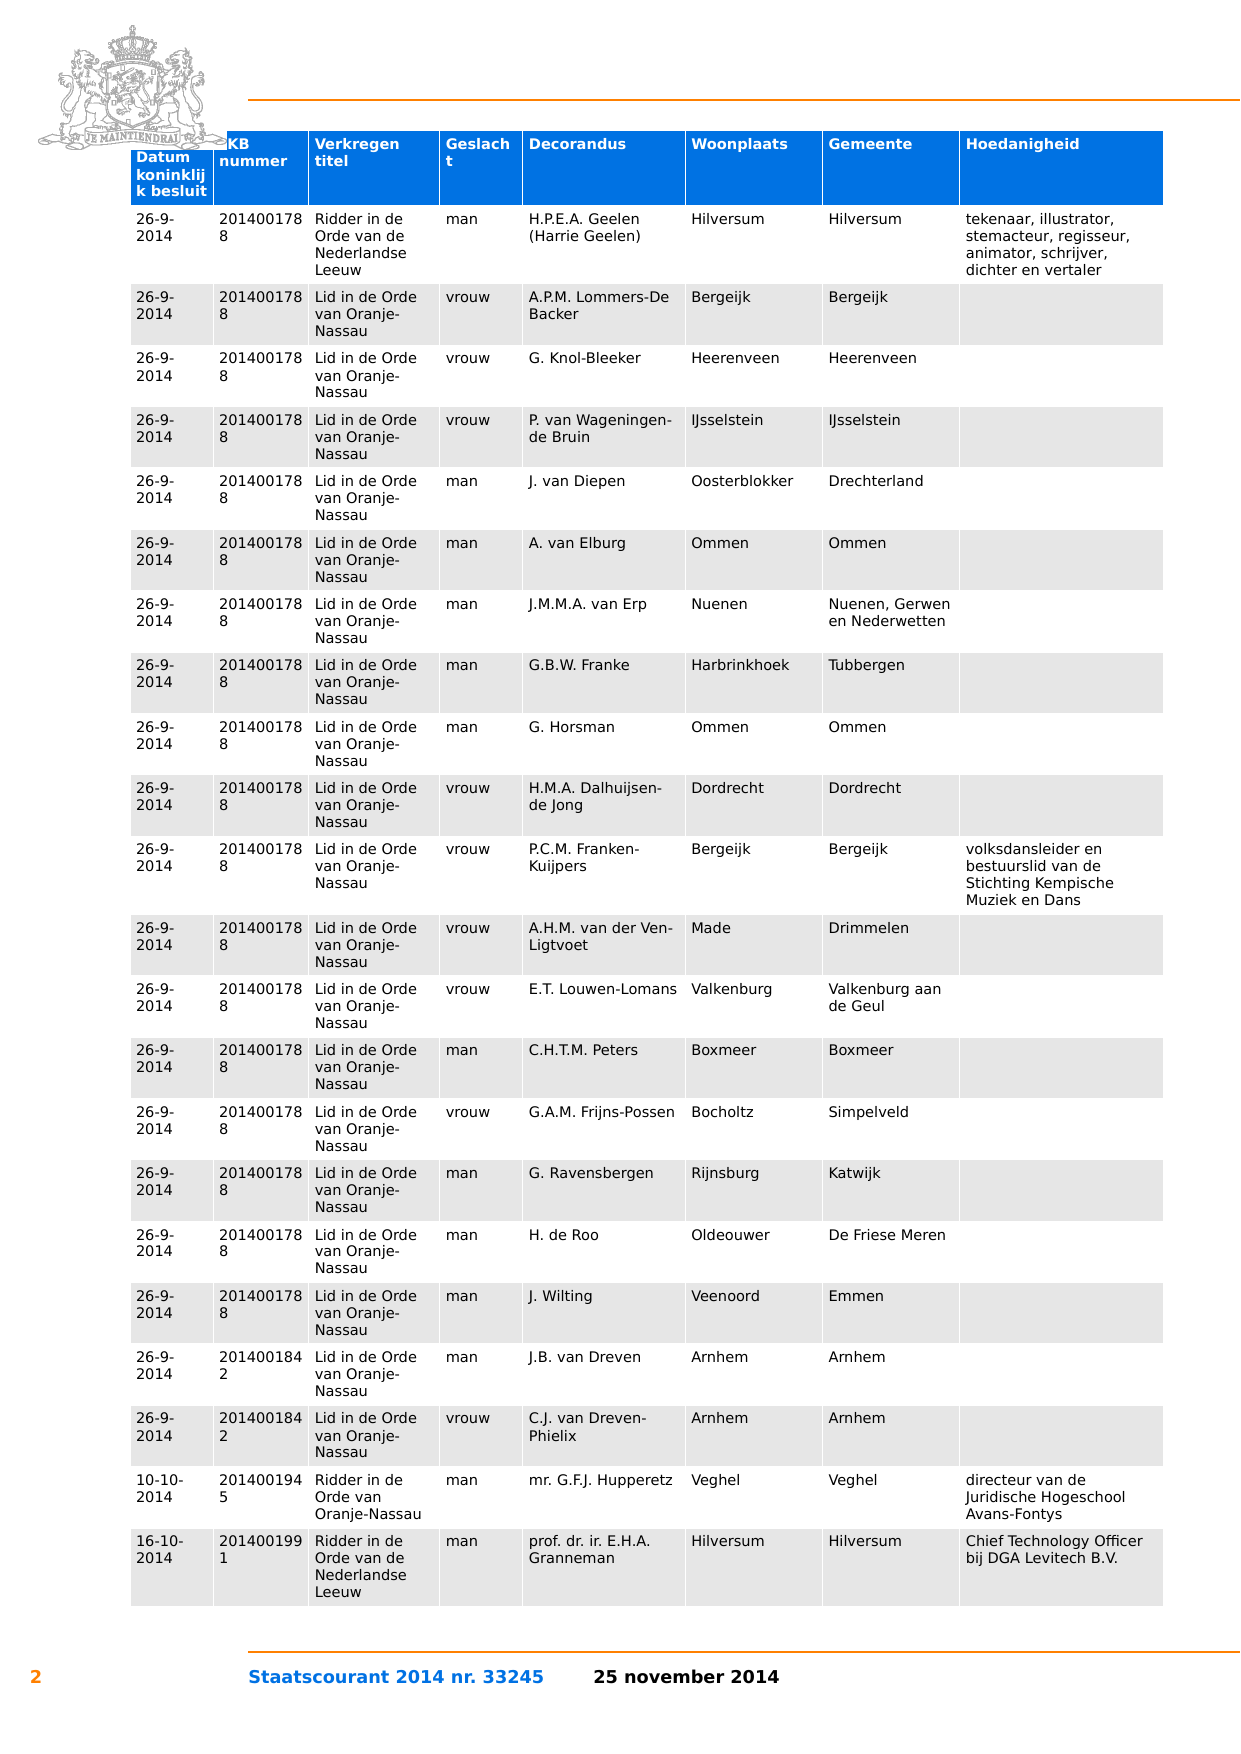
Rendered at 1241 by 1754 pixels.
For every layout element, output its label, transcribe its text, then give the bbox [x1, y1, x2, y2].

table_cell [960, 530, 1163, 590]
table_cell J.M.M.A. van Erp [523, 591, 685, 651]
table_cell Bergeijk [686, 837, 822, 914]
table_cell prof. dr. ir. E.H.A. Granneman [523, 1529, 685, 1606]
table_cell Drimmelen [823, 915, 959, 975]
table_cell Lid in de Orde van Oranje-Nassau [309, 469, 439, 529]
table_cell Veghel [686, 1467, 822, 1527]
table_cell 26-9-2014 [131, 1344, 213, 1405]
table_cell Lid in de Orde van Oranje-Nassau [309, 407, 439, 467]
table_cell 26-9-2014 [131, 591, 213, 651]
table_cell 2014001788 [214, 1283, 308, 1343]
table_cell Veenoord [686, 1283, 822, 1343]
table_cell 2014001788 [214, 284, 308, 345]
table_header Geslacht [440, 131, 522, 205]
table_cell G. Knol-Bleeker [523, 346, 685, 406]
table_cell Dordrecht [823, 775, 959, 836]
table_cell Ridder in de Orde van de Nederlandse Leeuw [309, 206, 439, 283]
table_cell [960, 591, 1163, 651]
table_cell 16-10-2014 [131, 1529, 213, 1606]
table_cell Valkenburg aan de Geul [823, 976, 959, 1037]
table_cell Lid in de Orde van Oranje-Nassau [309, 1038, 439, 1098]
table_cell volksdansleider en bestuurslid van de Stichting Kempische Muziek en Dans [960, 837, 1163, 914]
table_cell man [440, 591, 522, 651]
table_cell Bocholtz [686, 1099, 822, 1159]
table_cell Ommen [823, 714, 959, 774]
table_cell Veghel [823, 1467, 959, 1527]
table_cell Katwijk [823, 1160, 959, 1221]
table_cell 26-9-2014 [131, 1406, 213, 1466]
table_cell G.B.W. Franke [523, 653, 685, 713]
table_cell Tubbergen [823, 653, 959, 713]
table_cell 2014001788 [214, 653, 308, 713]
table_cell 2014001788 [214, 591, 308, 651]
table_cell vrouw [440, 915, 522, 975]
table_header Datum koninklijk besluit [131, 150, 213, 205]
table_cell 2014001788 [214, 346, 308, 406]
table_cell Bergeijk [686, 284, 822, 345]
table_cell 2014001788 [214, 407, 308, 467]
table_cell Boxmeer [823, 1038, 959, 1098]
table_cell Lid in de Orde van Oranje-Nassau [309, 1283, 439, 1343]
table_cell man [440, 1222, 522, 1282]
table_cell 26-9-2014 [131, 469, 213, 529]
table_cell G. Horsman [523, 714, 685, 774]
table_cell 26-9-2014 [131, 775, 213, 836]
table_cell Lid in de Orde van Oranje-Nassau [309, 775, 439, 836]
table_cell man [440, 469, 522, 529]
table_cell Lid in de Orde van Oranje-Nassau [309, 653, 439, 713]
table_cell Lid in de Orde van Oranje-Nassau [309, 1099, 439, 1159]
table_cell Rijnsburg [686, 1160, 822, 1221]
table_cell vrouw [440, 837, 522, 914]
table_cell 2014001788 [214, 206, 308, 283]
table_cell Valkenburg [686, 976, 822, 1037]
table_cell man [440, 206, 522, 283]
table_cell Hilversum [686, 206, 822, 283]
table_cell man [440, 1467, 522, 1527]
table_header Gemeente [823, 131, 959, 205]
table_cell Ommen [823, 530, 959, 590]
table_cell A.P.M. Lommers-De Backer [523, 284, 685, 345]
table_cell tekenaar, illustrator, stemacteur, regisseur, animator, schrijver, dichter en vertaler [960, 206, 1163, 283]
table_cell Lid in de Orde van Oranje-Nassau [309, 976, 439, 1037]
table_cell 2014001788 [214, 530, 308, 590]
table_cell H.P.E.A. Geelen (Harrie Geelen) [523, 206, 685, 283]
table_cell Bergeijk [823, 837, 959, 914]
table_cell vrouw [440, 976, 522, 1037]
table_cell [960, 346, 1163, 406]
table_cell 2014001945 [214, 1467, 308, 1527]
table_cell [960, 469, 1163, 529]
table_cell 26-9-2014 [131, 1038, 213, 1098]
table_cell 2014001788 [214, 469, 308, 529]
table_cell 2014001788 [214, 915, 308, 975]
table_cell Drechterland [823, 469, 959, 529]
table_cell directeur van de Juridische Hogeschool Avans-Fontys [960, 1467, 1163, 1527]
table_cell Harbrinkhoek [686, 653, 822, 713]
table_cell man [440, 530, 522, 590]
table_cell 2014001842 [214, 1344, 308, 1405]
table_cell A. van Elburg [523, 530, 685, 590]
table_cell Arnhem [686, 1344, 822, 1405]
table_cell [960, 976, 1163, 1037]
table_cell 26-9-2014 [131, 530, 213, 590]
table_cell man [440, 1529, 522, 1606]
table_cell Ridder in de Orde van Oranje-Nassau [309, 1467, 439, 1527]
table_header Decorandus [523, 131, 685, 205]
table_cell [960, 1222, 1163, 1282]
table_cell Heerenveen [823, 346, 959, 406]
table_cell E.T. Louwen-Lomans [523, 976, 685, 1037]
table_cell 2014001788 [214, 1099, 308, 1159]
table_cell Hilversum [823, 1529, 959, 1606]
table_cell Bergeijk [823, 284, 959, 345]
table_cell Simpelveld [823, 1099, 959, 1159]
table_cell [960, 1283, 1163, 1343]
table_cell 26-9-2014 [131, 714, 213, 774]
table_cell man [440, 653, 522, 713]
table_cell Boxmeer [686, 1038, 822, 1098]
table_cell 26-9-2014 [131, 976, 213, 1037]
table_cell 10-10-2014 [131, 1467, 213, 1527]
table_cell [960, 284, 1163, 345]
table_cell 26-9-2014 [131, 837, 213, 914]
table_cell 2014001788 [214, 714, 308, 774]
table_cell P.C.M. Franken-Kuijpers [523, 837, 685, 914]
table_cell 26-9-2014 [131, 1160, 213, 1221]
table_cell IJsselstein [823, 407, 959, 467]
table_cell Nuenen, Gerwen en Nederwetten [823, 591, 959, 651]
table_cell Oldeouwer [686, 1222, 822, 1282]
table_cell De Friese Meren [823, 1222, 959, 1282]
table_cell Ommen [686, 714, 822, 774]
table_cell Ridder in de Orde van de Nederlandse Leeuw [309, 1529, 439, 1606]
table_cell Emmen [823, 1283, 959, 1343]
table_cell Lid in de Orde van Oranje-Nassau [309, 346, 439, 406]
table_cell Arnhem [686, 1406, 822, 1466]
table_cell Lid in de Orde van Oranje-Nassau [309, 837, 439, 914]
table_cell Lid in de Orde van Oranje-Nassau [309, 530, 439, 590]
table_cell 2014001788 [214, 775, 308, 836]
table_cell Lid in de Orde van Oranje-Nassau [309, 1344, 439, 1405]
table_cell 2014001788 [214, 1222, 308, 1282]
table_cell [960, 915, 1163, 975]
table_cell Hilversum [686, 1529, 822, 1606]
table_cell Hilversum [823, 206, 959, 283]
table_cell 26-9-2014 [131, 653, 213, 713]
picture [38, 25, 227, 150]
table_cell 2014001788 [214, 1038, 308, 1098]
table_cell [960, 1344, 1163, 1405]
table_cell 26-9-2014 [131, 1222, 213, 1282]
table_cell J.B. van Dreven [523, 1344, 685, 1405]
table_header Hoedanigheid [960, 131, 1163, 205]
table_cell Lid in de Orde van Oranje-Nassau [309, 591, 439, 651]
table_cell Chief Technology Officer bij DGA Levitech B.V. [960, 1529, 1163, 1606]
table_cell 2014001788 [214, 837, 308, 914]
table_cell man [440, 1283, 522, 1343]
table_cell A.H.M. van der Ven-Ligtvoet [523, 915, 685, 975]
table_cell man [440, 1160, 522, 1221]
table_cell vrouw [440, 1406, 522, 1466]
table_cell Heerenveen [686, 346, 822, 406]
table_cell J. Wilting [523, 1283, 685, 1343]
table_cell Oosterblokker [686, 469, 822, 529]
table_cell Lid in de Orde van Oranje-Nassau [309, 284, 439, 345]
table_cell 26-9-2014 [131, 407, 213, 467]
table_cell IJsselstein [686, 407, 822, 467]
table_cell [960, 1160, 1163, 1221]
table_cell vrouw [440, 407, 522, 467]
table_cell J. van Diepen [523, 469, 685, 529]
table_cell G. Ravensbergen [523, 1160, 685, 1221]
table_cell vrouw [440, 284, 522, 345]
table_header Verkregen titel [309, 131, 439, 205]
table_cell H.M.A. Dalhuijsen-de Jong [523, 775, 685, 836]
table_cell 2014001842 [214, 1406, 308, 1466]
table_cell vrouw [440, 1099, 522, 1159]
table_cell C.J. van Dreven-Phielix [523, 1406, 685, 1466]
table_cell P. van Wageningen-de Bruin [523, 407, 685, 467]
table_cell 26-9-2014 [131, 915, 213, 975]
table_cell 26-9-2014 [131, 284, 213, 345]
table_cell 26-9-2014 [131, 346, 213, 406]
table_cell G.A.M. Frijns-Possen [523, 1099, 685, 1159]
table_cell Lid in de Orde van Oranje-Nassau [309, 915, 439, 975]
table_cell Made [686, 915, 822, 975]
table_cell Ommen [686, 530, 822, 590]
table_cell 2014001788 [214, 1160, 308, 1221]
table_cell 2014001991 [214, 1529, 308, 1606]
table_cell Nuenen [686, 591, 822, 651]
table_cell [960, 407, 1163, 467]
table_cell 26-9-2014 [131, 1283, 213, 1343]
table_cell Lid in de Orde van Oranje-Nassau [309, 1222, 439, 1282]
table_cell man [440, 1344, 522, 1405]
table_cell Arnhem [823, 1406, 959, 1466]
table_cell 26-9-2014 [131, 206, 213, 283]
table_cell man [440, 1038, 522, 1098]
table_cell 26-9-2014 [131, 1099, 213, 1159]
table_cell Arnhem [823, 1344, 959, 1405]
table_header KB nummer [214, 131, 308, 205]
table_header Woonplaats [686, 131, 822, 205]
table_cell [960, 775, 1163, 836]
table_cell C.H.T.M. Peters [523, 1038, 685, 1098]
table_cell 2014001788 [214, 976, 308, 1037]
table_cell Dordrecht [686, 775, 822, 836]
table_cell man [440, 714, 522, 774]
table_cell H. de Roo [523, 1222, 685, 1282]
table_cell [960, 1099, 1163, 1159]
table_cell vrouw [440, 775, 522, 836]
table_cell Lid in de Orde van Oranje-Nassau [309, 1406, 439, 1466]
table_cell [960, 1406, 1163, 1466]
table_cell Lid in de Orde van Oranje-Nassau [309, 1160, 439, 1221]
table_cell [960, 653, 1163, 713]
table_cell [960, 1038, 1163, 1098]
table_cell mr. G.F.J. Hupperetz [523, 1467, 685, 1527]
table_cell [960, 714, 1163, 774]
table_cell vrouw [440, 346, 522, 406]
table_cell Lid in de Orde van Oranje-Nassau [309, 714, 439, 774]
